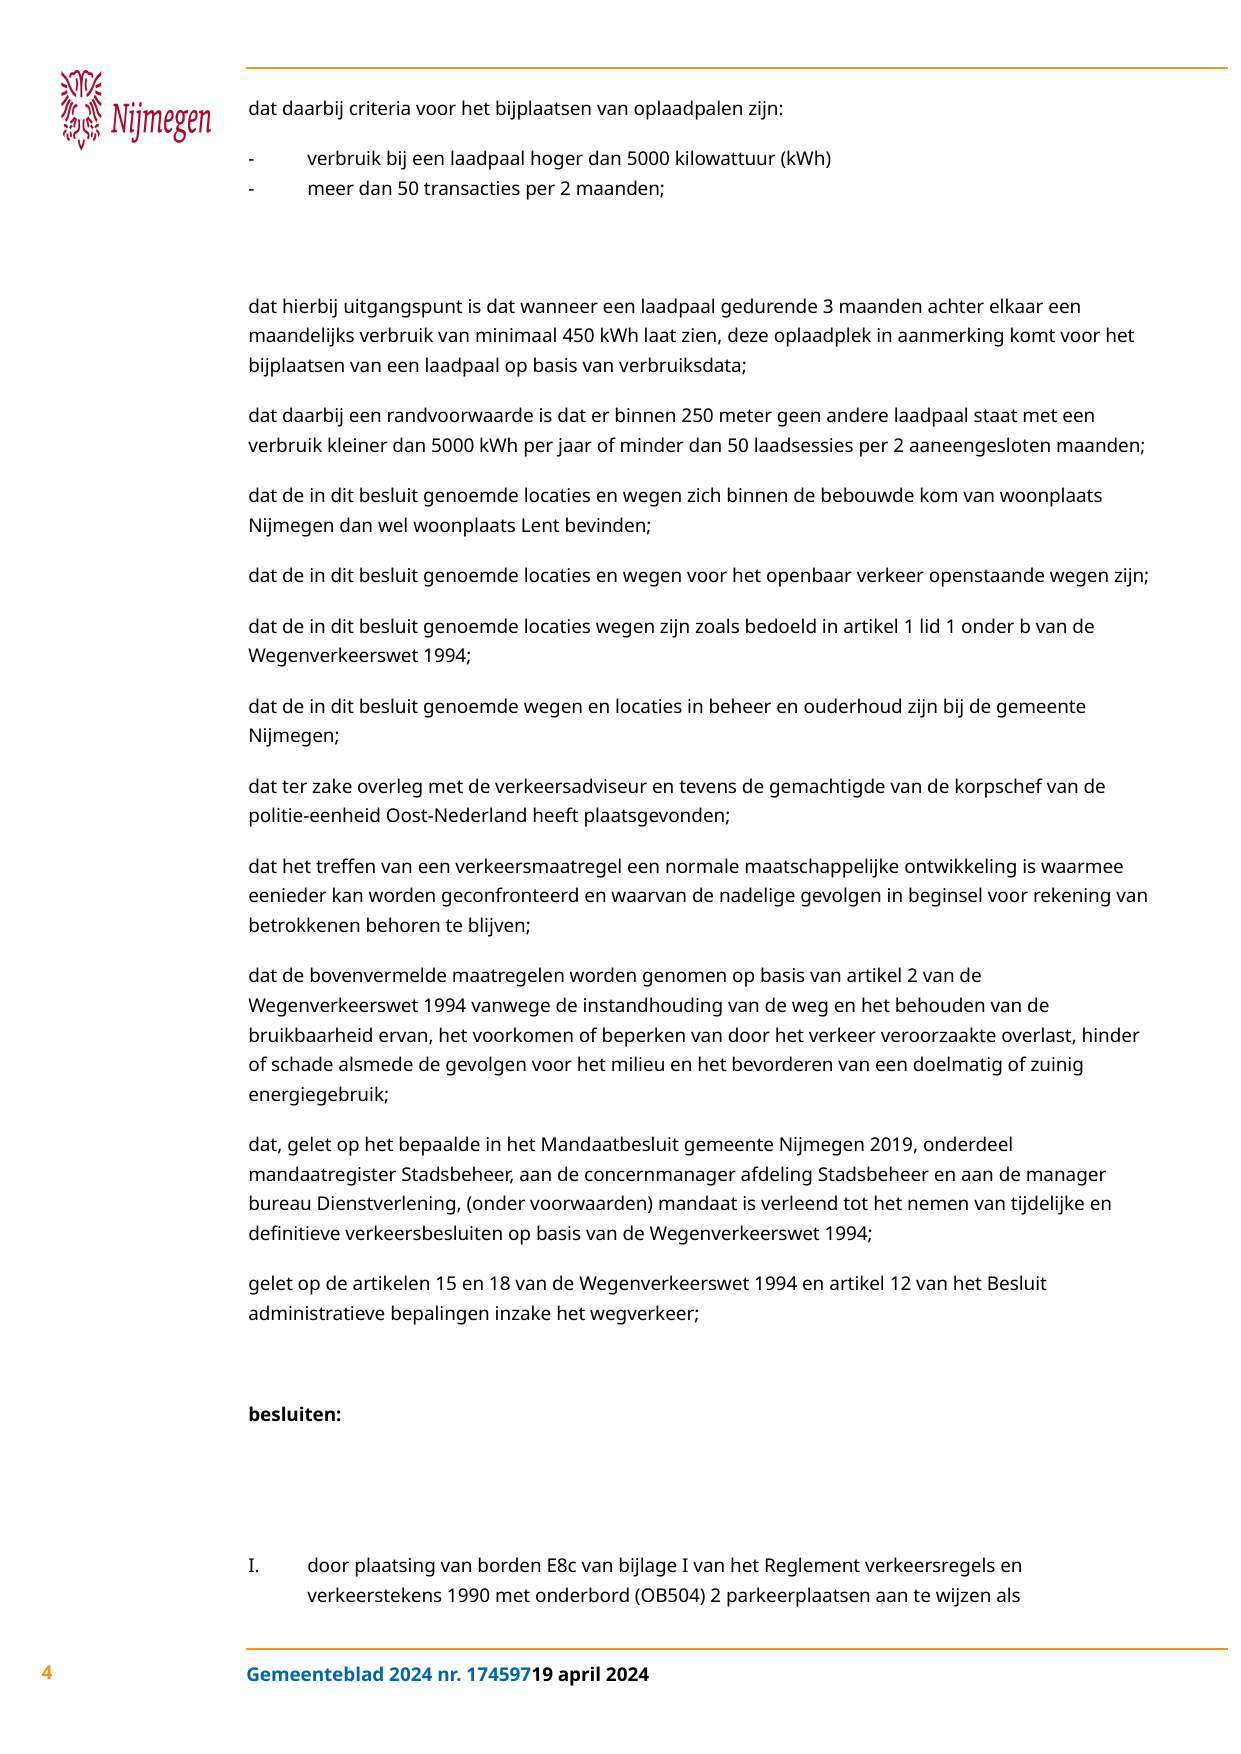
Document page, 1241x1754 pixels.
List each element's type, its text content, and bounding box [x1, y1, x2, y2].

text dat daarbij criteria voor het bijplaatsen van oplaadpalen zijn: [248, 95, 1152, 121]
text dat, gelet op het bepaalde in het Mandaatbesluit gemeente Nijmegen 2019, onderdeel mandaatregister Stadsbeheer, aan de concernmanager afdeling Stadsbeheer en aan de manager bureau Dienstverlening, (onder voorwaarden) mandaat is verleend tot het nemen van tijdelijke en definitieve verkeersbesluiten op basis van de Wegenverkeerswet 1994; [248, 1131, 1152, 1246]
text dat ter zake overleg met de verkeersadviseur en tevens de gemachtigde van de korpschef van de politie-eenheid Oost-Nederland heeft plaatsgevonden; [248, 773, 1152, 828]
list door plaatsing van borden E8c van bijlage I van het Reglement verkeersregels en verkeerstekens 1990 met onderbord (OB504) 2 parkeerplaatsen aan te wijzen als [248, 1552, 1152, 1608]
text dat de in dit besluit genoemde locaties en wegen voor het openbaar verkeer openstaande wegen zijn; [248, 563, 1152, 588]
text dat hierbij uitgangspunt is dat wanneer een laadpaal gedurende 3 maanden achter elkaar een maandelijks verbruik van minimaal 450 kWh laat zien, deze oplaadplek in aanmerking komt voor het bijplaatsen van een laadpaal op basis van verbruiksdata; [248, 293, 1152, 378]
text dat de in dit besluit genoemde wegen en locaties in beheer en ouderhoud zijn bij de gemeente Nijmegen; [248, 693, 1152, 748]
text gelet op de artikelen 15 en 18 van de Wegenverkeerswet 1994 en artikel 12 van het Besluit administratieve bepalingen inzake het wegverkeer; [248, 1271, 1152, 1326]
text dat het treffen van een verkeersmaatregel een normale maatschappelijke ontwikkeling is waarmee eenieder kan worden geconfronteerd en waarvan de nadelige gevolgen in beginsel voor rekening van betrokkenen behoren te blijven; [248, 853, 1152, 938]
list verbruik bij een laadpaal hoger dan 5000 kilowattuur (kWh) [248, 145, 1152, 171]
text dat daarbij een randvoorwaarde is dat er binnen 250 meter geen andere laadpaal staat met een verbruik kleiner dan 5000 kWh per jaar of minder dan 50 laadsessies per 2 aaneengesloten maanden; [248, 403, 1152, 458]
text dat de in dit besluit genoemde locaties en wegen zich binnen de bebouwde kom van woonplaats Nijmegen dan wel woonplaats Lent bevinden; [248, 483, 1152, 538]
text dat de in dit besluit genoemde locaties wegen zijn zoals bedoeld in artikel 1 lid 1 onder b van de Wegenverkeerswet 1994; [248, 613, 1152, 668]
list meer dan 50 transacties per 2 maanden; [248, 175, 1152, 201]
text dat de bovenvermelde maatregelen worden genomen op basis van artikel 2 van de Wegenverkeerswet 1994 vanwege de instandhouding van de weg en het behouden van de bruikbaarheid ervan, het voorkomen of beperken van door het verkeer veroorzaakte overlast, hinder of schade alsmede de gevolgen voor het milieu en het bevorderen van een doelmatig of zuinig energiegebruik; [248, 963, 1152, 1107]
picture [41, 47, 231, 172]
text besluiten: [248, 1401, 1152, 1427]
